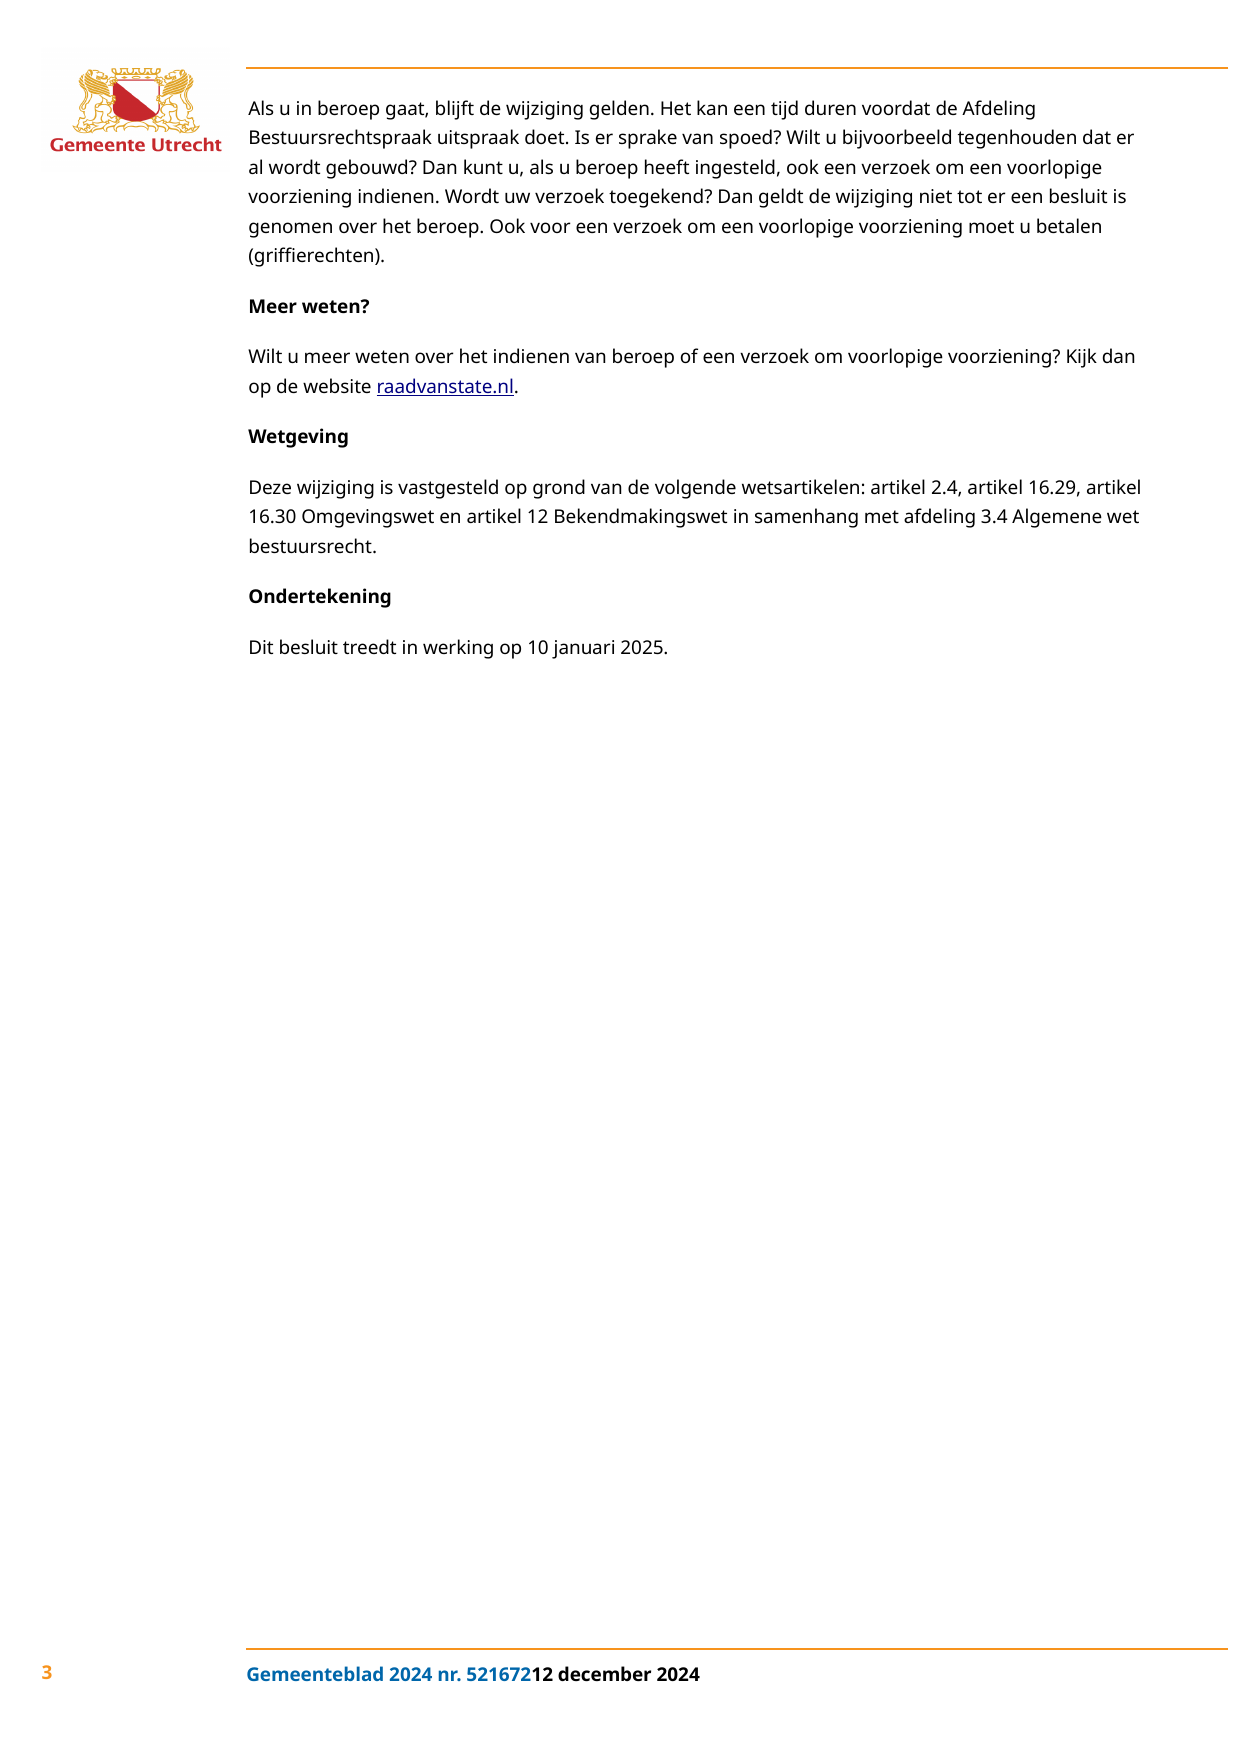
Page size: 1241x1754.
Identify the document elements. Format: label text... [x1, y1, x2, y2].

text Wetgeving [248, 423, 1152, 449]
text Ondertekening [248, 583, 1152, 609]
text Deze wijziging is vastgesteld op grond van de volgende wetsartikelen: artikel 2.4, artikel 16.29, artikel 16.30 Omgevingswet en artikel 12 Bekendmakingswet in samenhang met afdeling 3.4 Algemene wet bestuursrecht. [248, 474, 1152, 559]
text Dit besluit treedt in werking op 10 januari 2025. [248, 634, 1152, 660]
text Als u in beroep gaat, blijft de wijziging gelden. Het kan een tijd duren voordat de Afdeling Bestuursrechtspraak uitspraak doet. Is er sprake van spoed? Wilt u bijvoorbeeld tegenhouden dat er al wordt gebouwd? Dan kunt u, als u beroep heeft ingesteld, ook een verzoek om een voorlopige voorziening indienen. Wordt uw verzoek toegekend? Dan geldt de wijziging niet tot er een besluit is genomen over het beroep. Ook voor een verzoek om een voorlopige voorziening moet u betalen (griffierechten). [248, 95, 1152, 268]
text Meer weten? [248, 293, 1152, 319]
text Wilt u meer weten over het indienen van beroep of een verzoek om voorlopige voorziening? Kijk dan op de website raadvanstate.nl. [248, 343, 1152, 399]
picture [41, 47, 231, 172]
